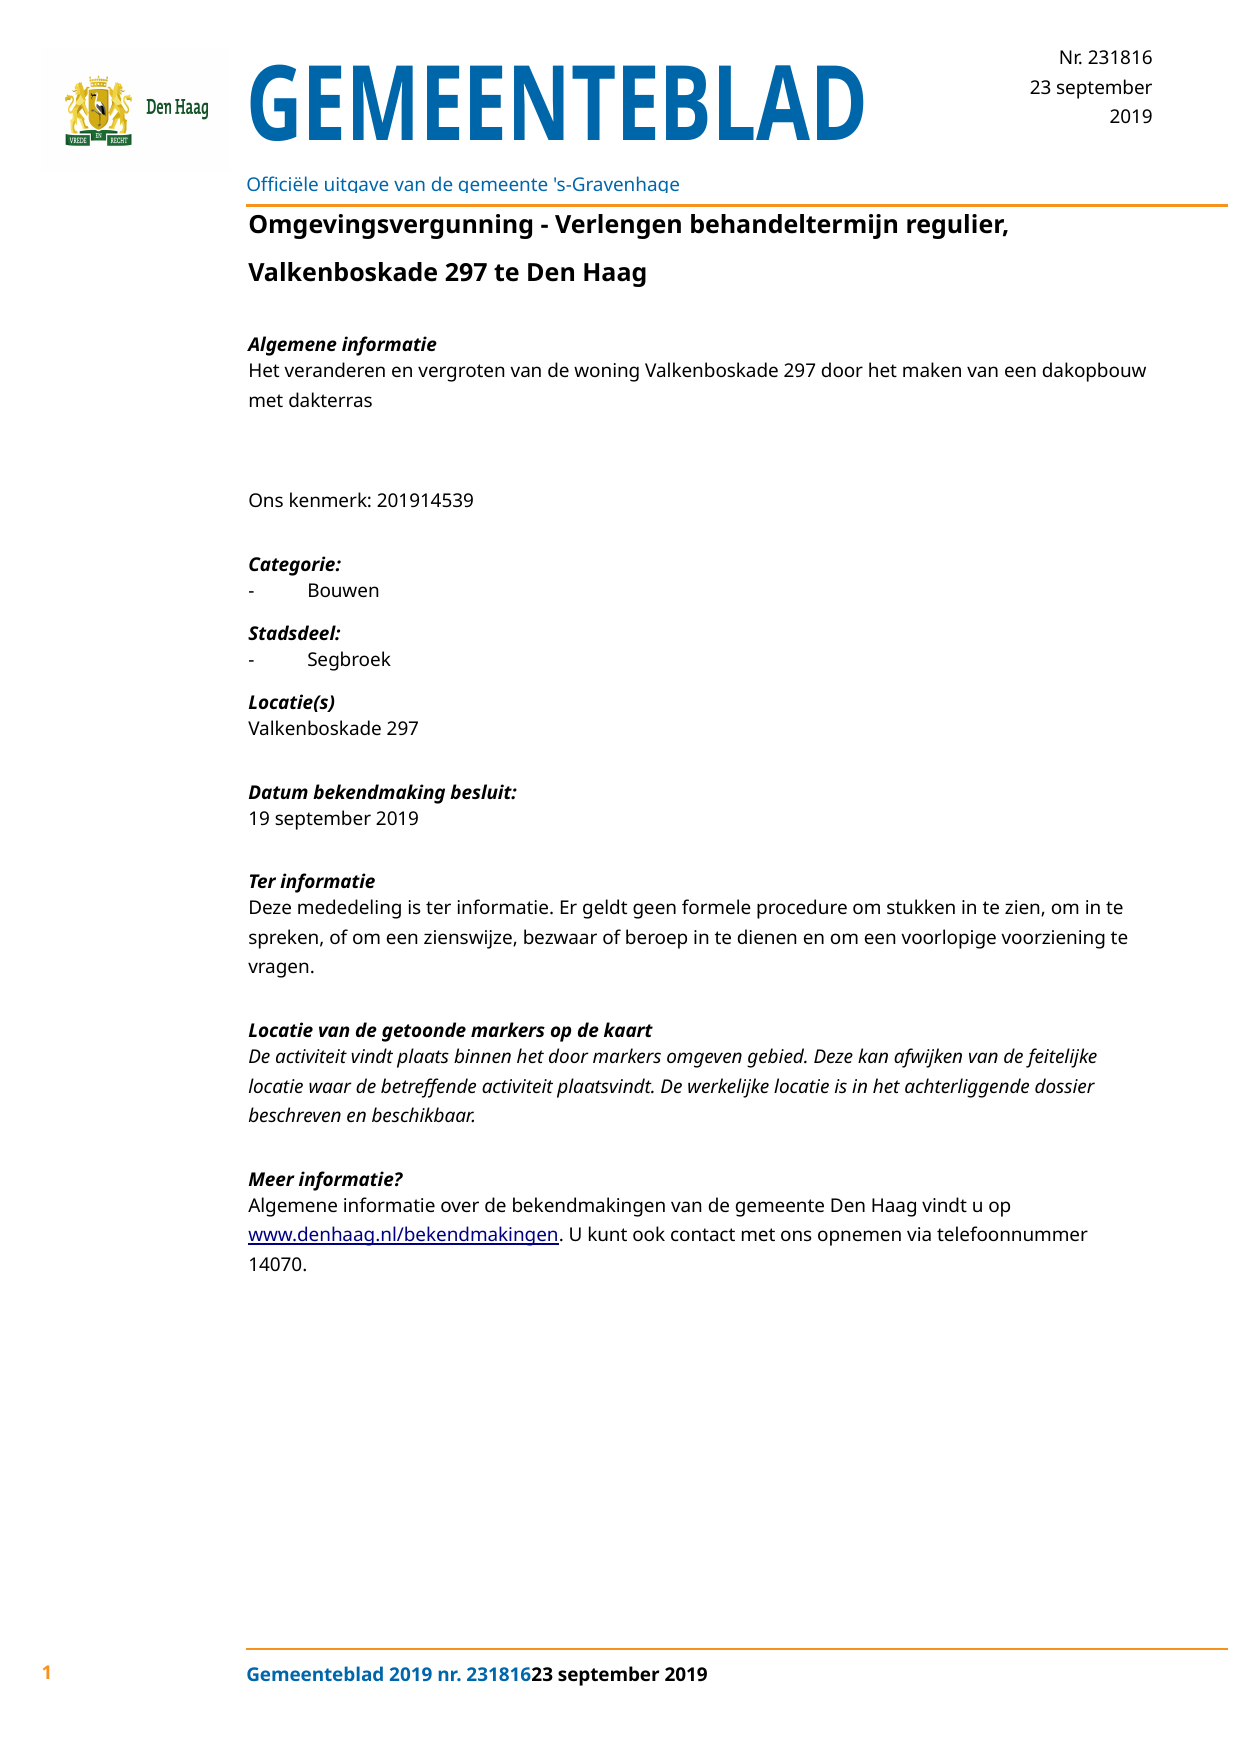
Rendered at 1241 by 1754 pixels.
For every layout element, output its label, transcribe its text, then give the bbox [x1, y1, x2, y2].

list Segbroek [248, 646, 1152, 672]
text Locatie van de getoonde markers op de kaart [248, 1017, 1152, 1043]
text 19 september 2019 [248, 805, 1152, 830]
text Ter informatie [248, 869, 1152, 894]
text Valkenboskade 297 [248, 715, 1152, 741]
text Deze mededeling is ter informatie. Er geldt geen formele procedure om stukken in te zien, om in te spreken, of om een zienswijze, bezwaar of beroep in te dienen en om een voorlopige voorziening te vragen. [248, 894, 1152, 979]
text Algemene informatie [248, 331, 1152, 357]
text Stadsdeel: [248, 620, 1152, 646]
text Het veranderen en vergroten van de woning Valkenboskade 297 door het maken van een dakopbouw met dakterras [248, 357, 1152, 412]
text Ons kenmerk: 201914539 [248, 488, 1152, 513]
text Omgevingsvergunning - Verlengen behandeltermijn regulier, Valkenboskade 297 te Den Haag [248, 207, 1152, 288]
text De activiteit vindt plaats binnen het door markers omgeven gebied. Deze kan afwijken van de feitelijke locatie waar de betreffende activiteit plaatsvindt. De werkelijke locatie is in het achterliggende dossier beschreven en beschikbaar. [248, 1043, 1152, 1128]
picture [41, 47, 231, 172]
text Meer informatie? [248, 1166, 1152, 1192]
text Datum bekendmaking besluit: [248, 779, 1152, 805]
list Bouwen [248, 577, 1152, 603]
text Categorie: [248, 552, 1152, 577]
text Algemene informatie over de bekendmakingen van de gemeente Den Haag vindt u op www.denhaag.nl/bekendmakingen. U kunt ook contact met ons opnemen via telefoonnummer 14070. [248, 1192, 1152, 1277]
text Locatie(s) [248, 689, 1152, 715]
